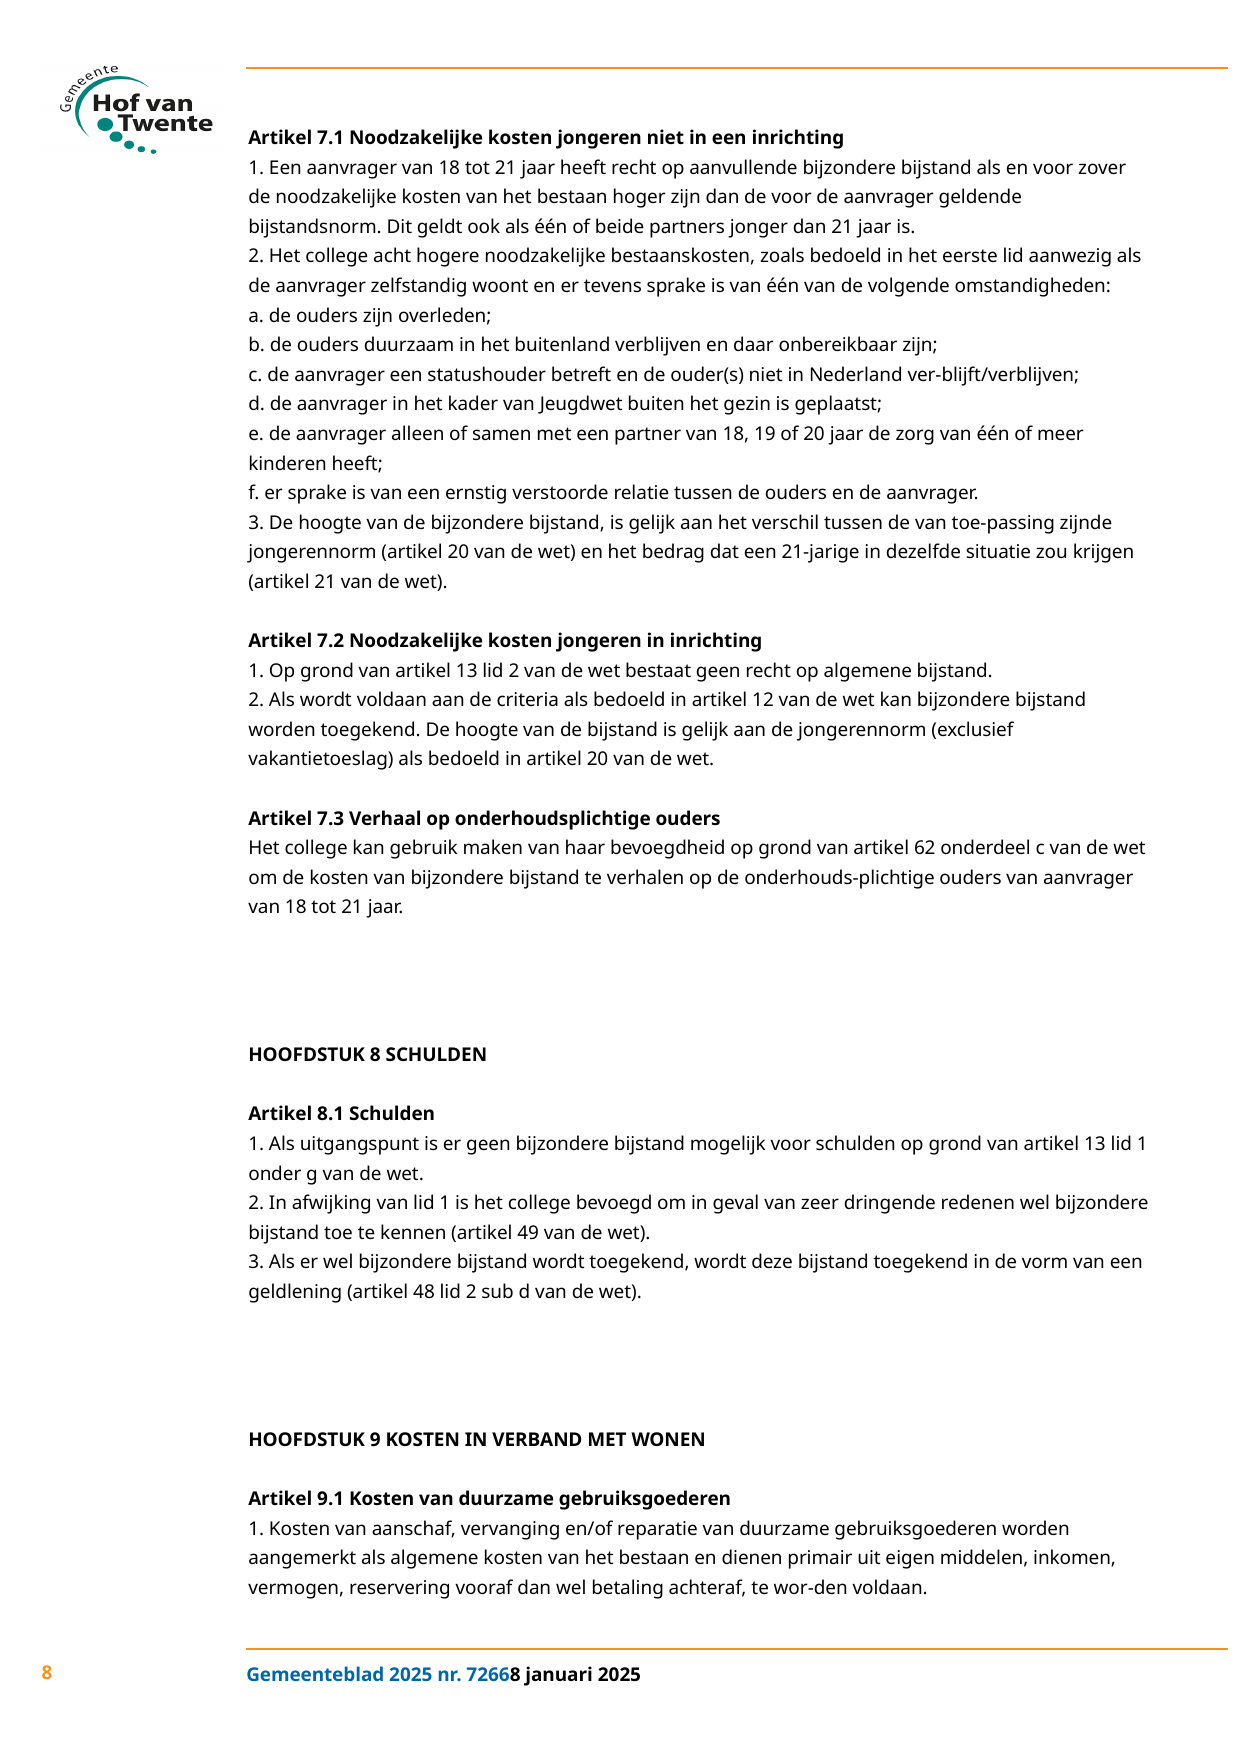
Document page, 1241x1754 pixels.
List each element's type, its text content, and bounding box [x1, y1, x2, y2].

text 1. Als uitgangspunt is er geen bijzondere bijstand mogelijk voor schulden op grond van artikel 13 lid 1 onder g van de wet. [248, 1130, 1152, 1186]
text 3. De hoogte van de bijzondere bijstand, is gelijk aan het verschil tussen de van toe-passing zijnde jongerennorm (artikel 20 van de wet) en het bedrag dat een 21-jarige in dezelfde situatie zou krijgen (artikel 21 van de wet). [248, 509, 1152, 594]
picture [41, 47, 231, 172]
text a. de ouders zijn overleden; [248, 302, 1152, 328]
text Artikel 8.1 Schulden [248, 1101, 1152, 1126]
text HOOFDSTUK 8 SCHULDEN [248, 1041, 1152, 1067]
text HOOFDSTUK 9 KOSTEN IN VERBAND MET WONEN [248, 1426, 1152, 1452]
text 1. Op grond van artikel 13 lid 2 van de wet bestaat geen recht op algemene bijstand. [248, 657, 1152, 683]
text c. de aanvrager een statushouder betreft en de ouder(s) niet in Nederland ver-blijft/verblijven; [248, 361, 1152, 387]
text e. de aanvrager alleen of samen met een partner van 18, 19 of 20 jaar de zorg van één of meer kinderen heeft; [248, 420, 1152, 476]
text 3. Als er wel bijzondere bijstand wordt toegekend, wordt deze bijstand toegekend in de vorm van een geldlening (artikel 48 lid 2 sub d van de wet). [248, 1248, 1152, 1304]
text d. de aanvrager in het kader van Jeugdwet buiten het gezin is geplaatst; [248, 391, 1152, 416]
text Artikel 7.3 Verhaal op onderhoudsplichtige ouders [248, 805, 1152, 831]
text 2. Als wordt voldaan aan de criteria als bedoeld in artikel 12 van de wet kan bijzondere bijstand worden toegekend. De hoogte van de bijstand is gelijk aan de jongerennorm (exclusief vakantietoeslag) als bedoeld in artikel 20 van de wet. [248, 686, 1152, 771]
text Artikel 7.2 Noodzakelijke kosten jongeren in inrichting [248, 627, 1152, 653]
text 2. In afwijking van lid 1 is het college bevoegd om in geval van zeer dringende redenen wel bijzondere bijstand toe te kennen (artikel 49 van de wet). [248, 1189, 1152, 1245]
text 1. Een aanvrager van 18 tot 21 jaar heeft recht op aanvullende bijzondere bijstand als en voor zover de noodzakelijke kosten van het bestaan hoger zijn dan de voor de aanvrager geldende bijstandsnorm. Dit geldt ook als één of beide partners jonger dan 21 jaar is. [248, 154, 1152, 239]
text f. er sprake is van een ernstig verstoorde relatie tussen de ouders en de aanvrager. [248, 479, 1152, 505]
text 1. Kosten van aanschaf, vervanging en/of reparatie van duurzame gebruiksgoederen worden aangemerkt als algemene kosten van het bestaan en dienen primair uit eigen middelen, inkomen, vermogen, reservering vooraf dan wel betaling achteraf, te wor-den voldaan. [248, 1515, 1152, 1600]
text Het college kan gebruik maken van haar bevoegdheid op grond van artikel 62 onderdeel c van de wet om de kosten van bijzondere bijstand te verhalen op de onderhouds-plichtige ouders van aanvrager van 18 tot 21 jaar. [248, 834, 1152, 919]
text b. de ouders duurzaam in het buitenland verblijven en daar onbereikbaar zijn; [248, 331, 1152, 357]
text Artikel 9.1 Kosten van duurzame gebruiksgoederen [248, 1485, 1152, 1511]
text Artikel 7.1 Noodzakelijke kosten jongeren niet in een inrichting [248, 124, 1152, 150]
text 2. Het college acht hogere noodzakelijke bestaanskosten, zoals bedoeld in het eerste lid aanwezig als de aanvrager zelfstandig woont en er tevens sprake is van één van de volgende omstandigheden: [248, 243, 1152, 298]
